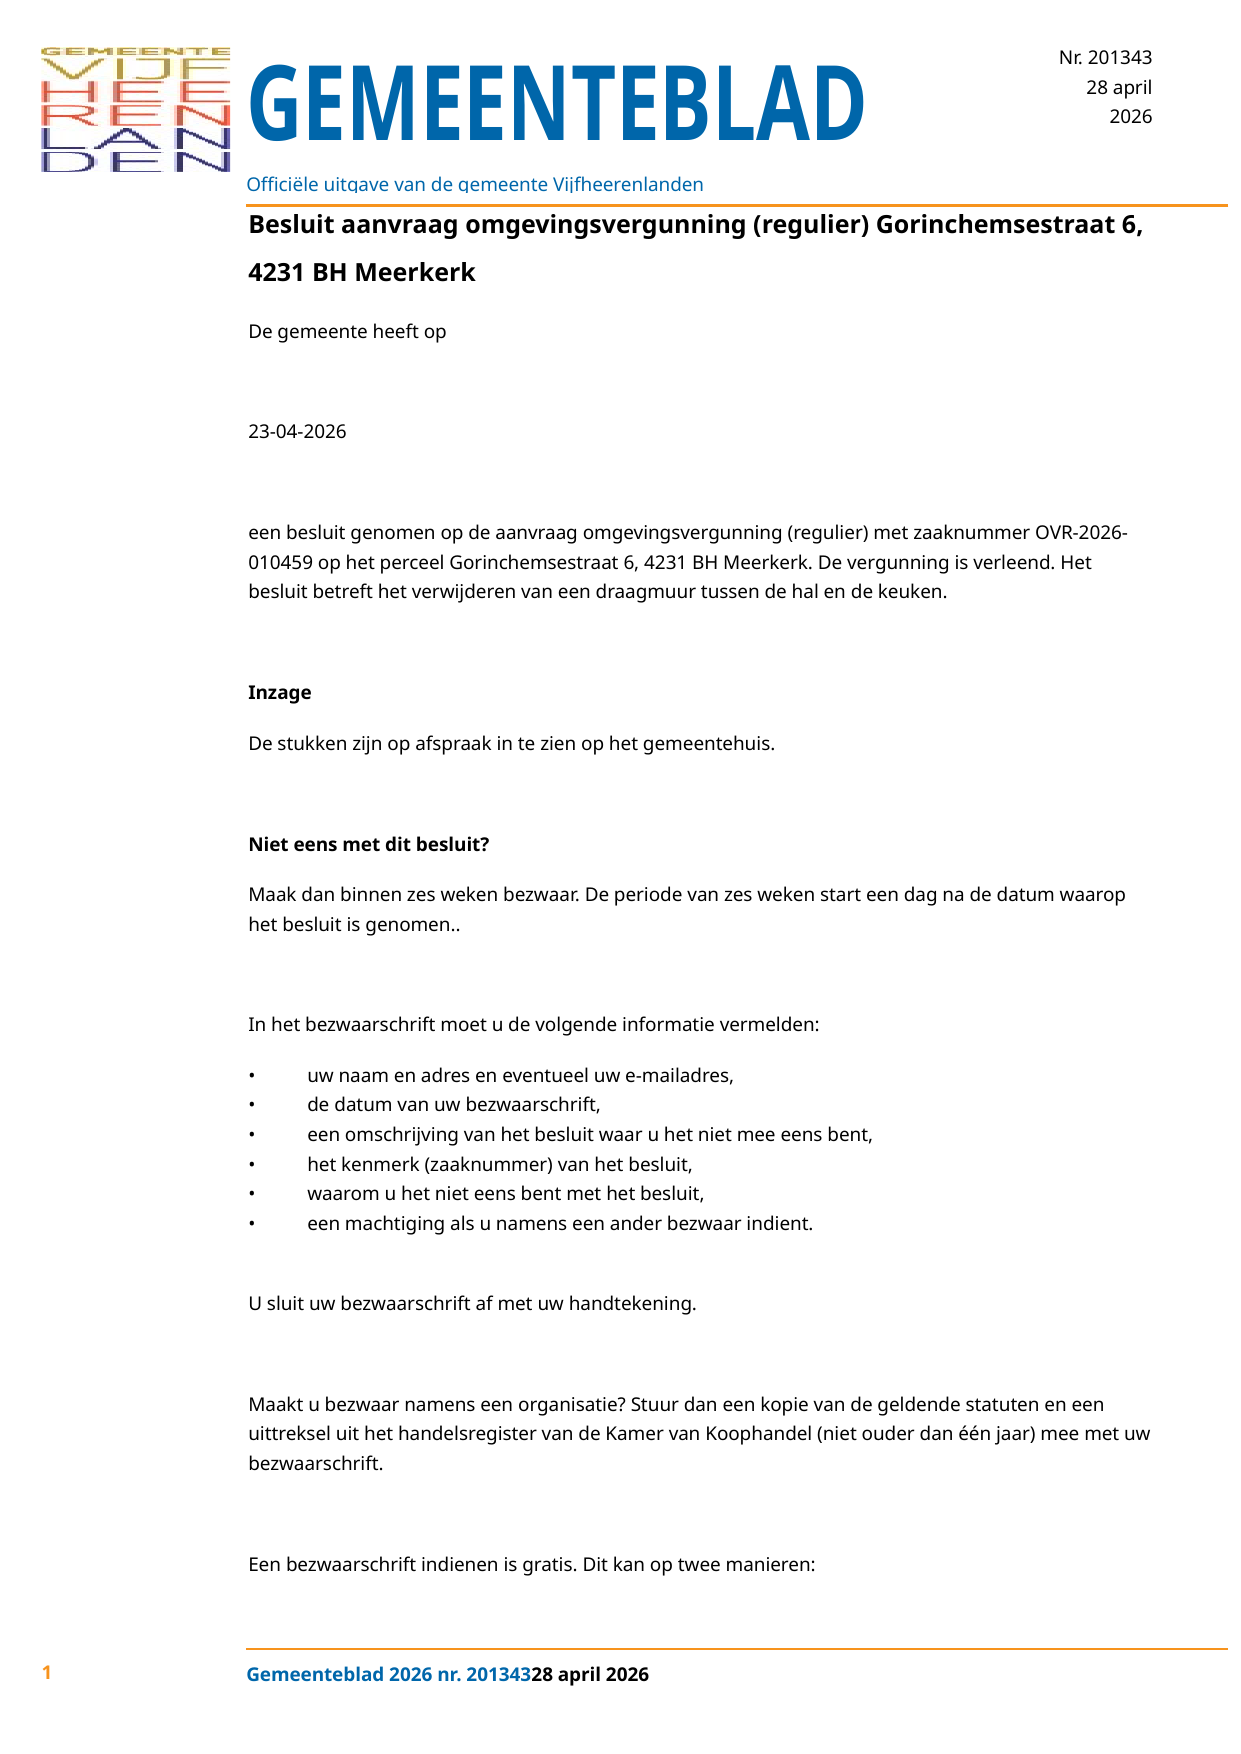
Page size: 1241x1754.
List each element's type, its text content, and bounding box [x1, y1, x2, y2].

list de datum van uw bezwaarschrift, [248, 1092, 1152, 1117]
list een machtiging als u namens een ander bezwaar indient. [248, 1210, 1152, 1236]
text Inzage [248, 679, 1152, 705]
text een besluit genomen op de aanvraag omgevingsvergunning (regulier) met zaaknummer OVR-2026-010459 op het perceel Gorinchemsestraat 6, 4231 BH Meerkerk. De vergunning is verleend. Het besluit betreft het verwijderen van een draagmuur tussen de hal en de keuken. [248, 519, 1152, 604]
text De gemeente heeft op [248, 318, 1152, 344]
list een omschrijving van het besluit waar u het niet mee eens bent, [248, 1121, 1152, 1147]
text In het bezwaarschrift moet u de volgende informatie vermelden: [248, 1012, 1152, 1037]
list het kenmerk (zaaknummer) van het besluit, [248, 1151, 1152, 1177]
text De stukken zijn op afspraak in te zien op het gemeentehuis. [248, 730, 1152, 756]
text Maakt u bezwaar namens een organisatie? Stuur dan een kopie van de geldende statuten en een uittreksel uit het handelsregister van de Kamer van Koophandel (niet ouder dan één jaar) mee met uw bezwaarschrift. [248, 1391, 1152, 1476]
list uw naam en adres en eventueel uw e-mailadres, [248, 1062, 1152, 1088]
list waarom u het niet eens bent met het besluit, [248, 1180, 1152, 1206]
text U sluit uw bezwaarschrift af met uw handtekening. [248, 1290, 1152, 1316]
text Een bezwaarschrift indienen is gratis. Dit kan op twee manieren: [248, 1551, 1152, 1577]
text Niet eens met dit besluit? [248, 831, 1152, 857]
picture [41, 47, 231, 172]
text Maak dan binnen zes weken bezwaar. De periode van zes weken start een dag na de datum waarop het besluit is genomen.. [248, 881, 1152, 937]
text Besluit aanvraag omgevingsvergunning (regulier) Gorinchemsestraat 6, 4231 BH Meerkerk [248, 207, 1152, 288]
text 23-04-2026 [248, 419, 1152, 444]
